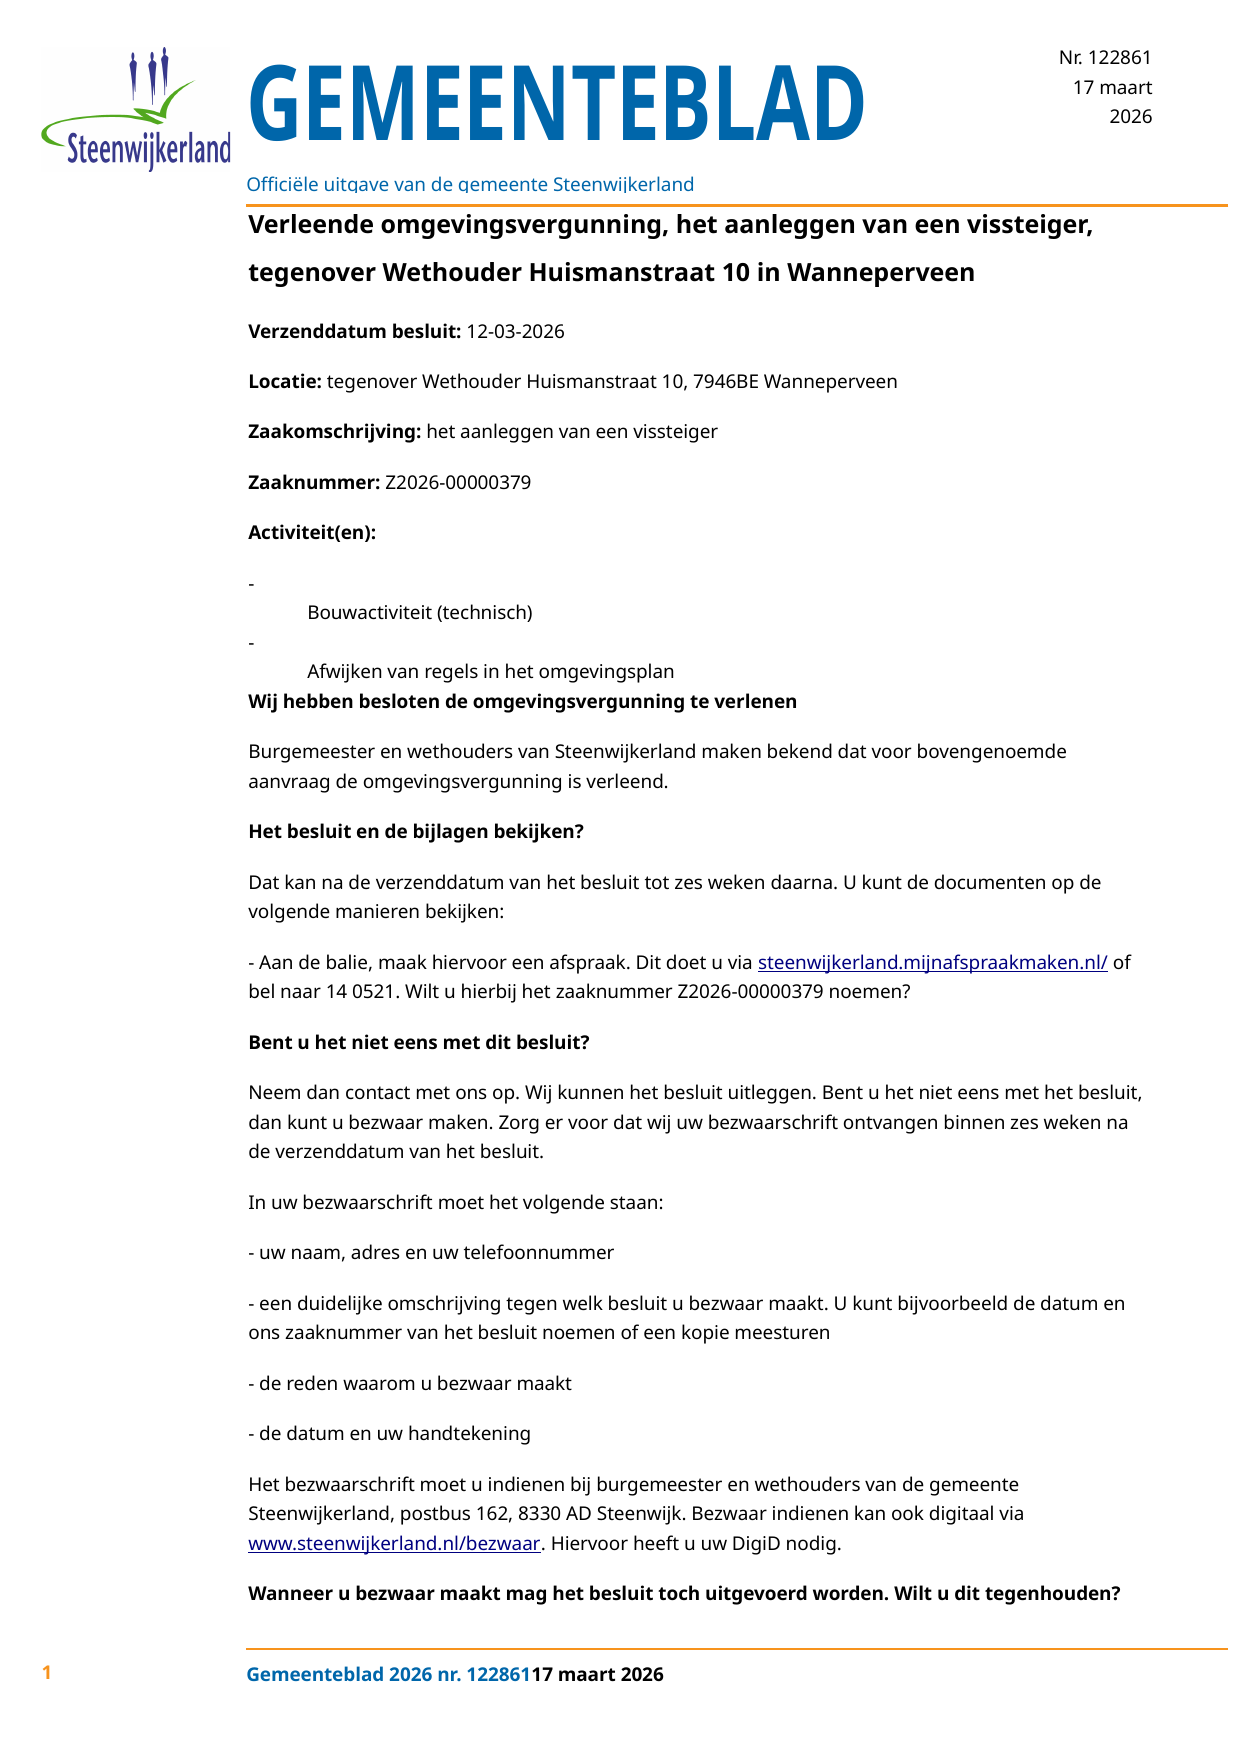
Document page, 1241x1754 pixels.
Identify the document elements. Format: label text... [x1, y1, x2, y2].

text Wij hebben besloten de omgevingsvergunning te verlenen [248, 688, 1152, 714]
text - uw naam, adres en uw telefoonnummer [248, 1239, 1152, 1265]
text In uw bezwaarschrift moet het volgende staan: [248, 1189, 1152, 1215]
text Burgemeester en wethouders van Steenwijkerland maken bekend dat voor bovengenoemde aanvraag de omgevingsvergunning is verleend. [248, 739, 1152, 794]
text Het bezwaarschrift moet u indienen bij burgemeester en wethouders van de gemeente Steenwijkerland, postbus 162, 8330 AD Steenwijk. Bezwaar indienen kan ook digitaal via www.steenwijkerland.nl/bezwaar. Hiervoor heeft u uw DigiD nodig. [248, 1471, 1152, 1556]
text Zaakomschrijving: het aanleggen van een vissteiger [248, 419, 1152, 444]
list Bouwactiviteit (technisch) [248, 599, 1152, 625]
text Wanneer u bezwaar maakt mag het besluit toch uitgevoerd worden. Wilt u dit tegenhouden? [248, 1580, 1152, 1606]
text - de datum en uw handtekening [248, 1420, 1152, 1446]
text - Aan de balie, maak hiervoor een afspraak. Dit doet u via steenwijkerland.mijnafspraakmaken.nl/ of bel naar 14 0521. Wilt u hierbij het zaaknummer Z2026-00000379 noemen? [248, 949, 1152, 1004]
text Het besluit en de bijlagen bekijken? [248, 819, 1152, 844]
picture [41, 47, 231, 172]
text - de reden waarom u bezwaar maakt [248, 1370, 1152, 1396]
text Dat kan na de verzenddatum van het besluit tot zes weken daarna. U kunt de documenten op de volgende manieren bekijken: [248, 869, 1152, 924]
text Zaaknummer: Z2026-00000379 [248, 469, 1152, 495]
text Activiteit(en): [248, 519, 1152, 545]
text Verzenddatum besluit: 12-03-2026 [248, 318, 1152, 344]
list Afwijken van regels in het omgevingsplan [248, 659, 1152, 684]
text Bent u het niet eens met dit besluit? [248, 1029, 1152, 1055]
text Locatie: tegenover Wethouder Huismanstraat 10, 7946BE Wanneperveen [248, 368, 1152, 394]
text Neem dan contact met ons op. Wij kunnen het besluit uitleggen. Bent u het niet eens met het besluit, dan kunt u bezwaar maken. Zorg er voor dat wij uw bezwaarschrift ontvangen binnen zes weken na de verzenddatum van het besluit. [248, 1079, 1152, 1164]
text - een duidelijke omschrijving tegen welk besluit u bezwaar maakt. U kunt bijvoorbeeld de datum en ons zaaknummer van het besluit noemen of een kopie meesturen [248, 1290, 1152, 1345]
text Verleende omgevingsvergunning, het aanleggen van een vissteiger, tegenover Wethouder Huismanstraat 10 in Wanneperveen [248, 207, 1152, 288]
